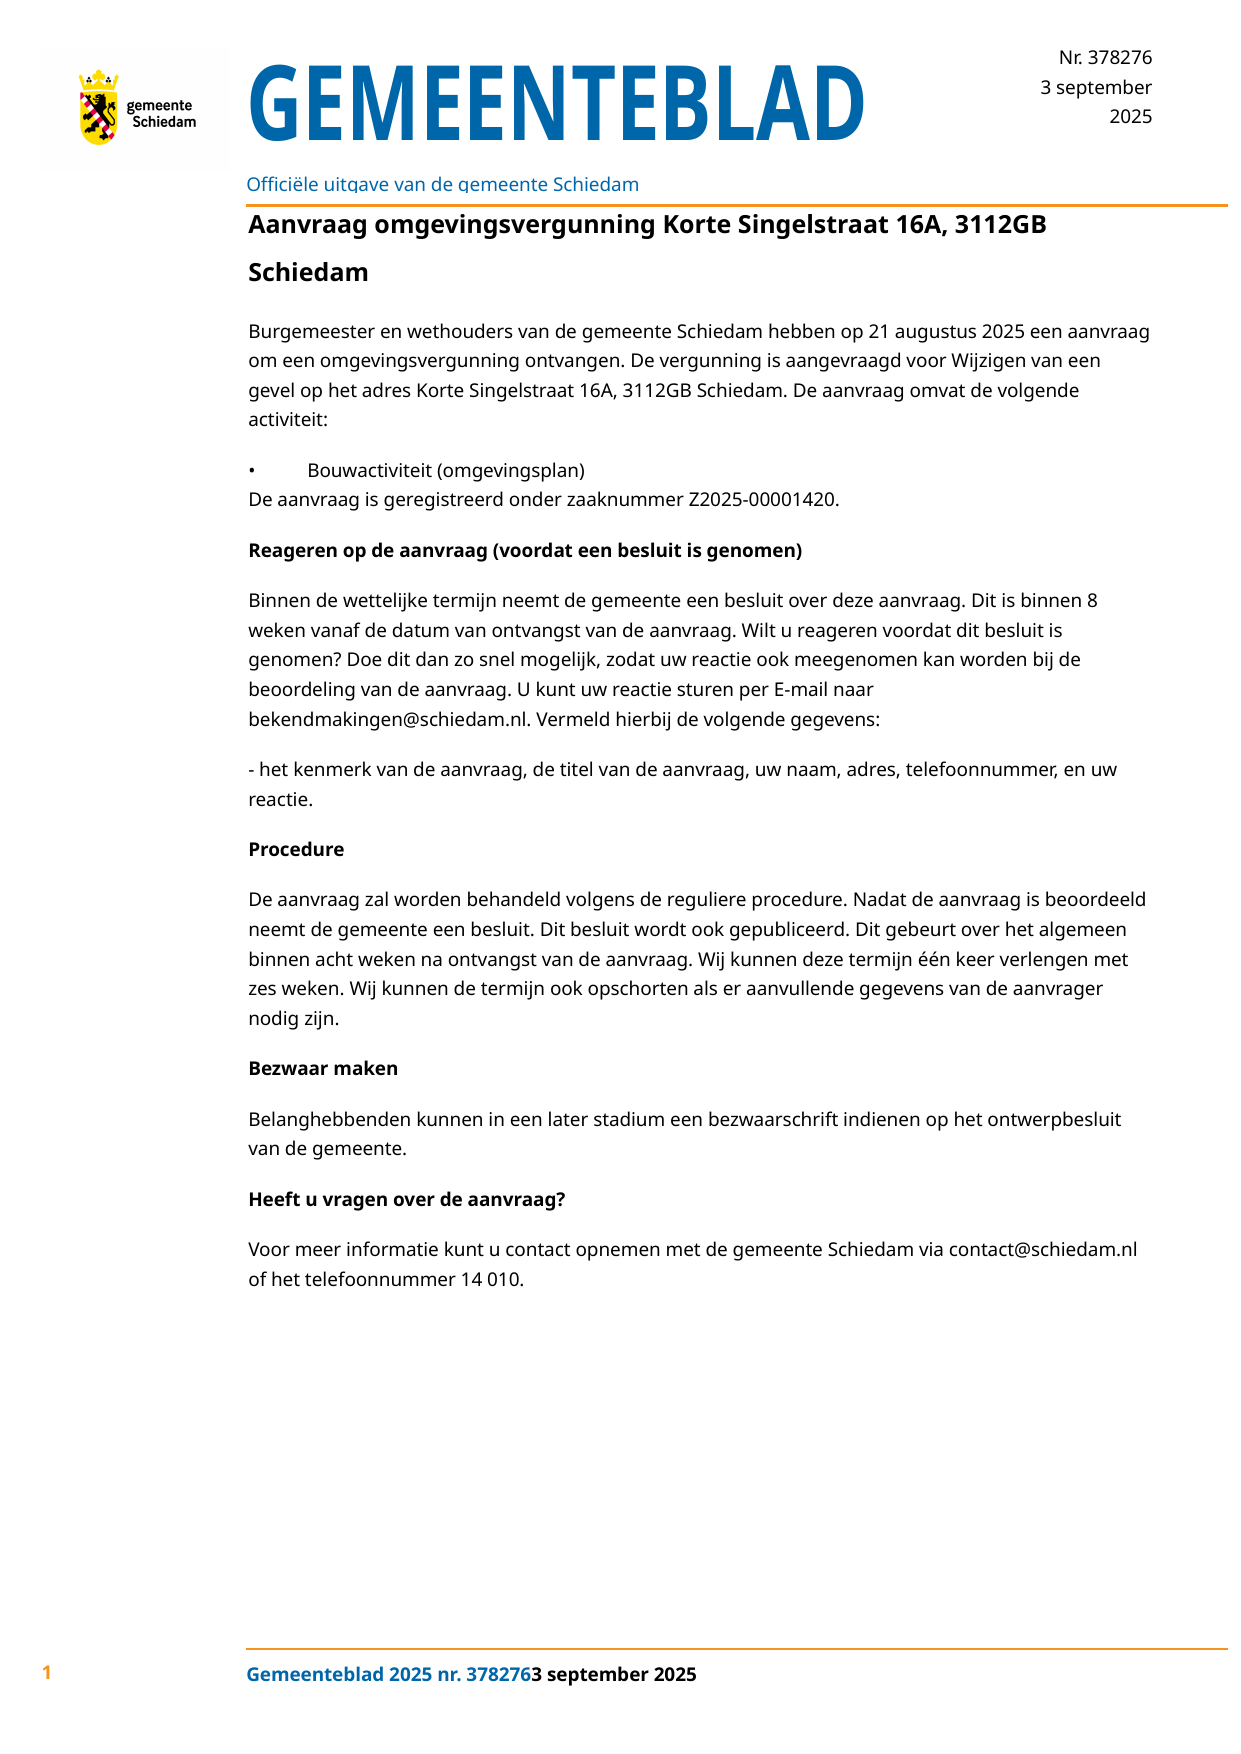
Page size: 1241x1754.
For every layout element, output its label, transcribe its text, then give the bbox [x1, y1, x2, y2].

picture [41, 47, 231, 172]
text Reageren op de aanvraag (voordat een besluit is genomen) [248, 537, 1152, 563]
text De aanvraag is geregistreerd onder zaaknummer Z2025-00001420. [248, 487, 1152, 512]
text Voor meer informatie kunt u contact opnemen met de gemeente Schiedam via contact@schiedam.nl of het telefoonnummer 14 010. [248, 1236, 1152, 1292]
text Belanghebbenden kunnen in een later stadium een bezwaarschrift indienen op het ontwerpbesluit van de gemeente. [248, 1106, 1152, 1161]
list Bouwactiviteit (omgevingsplan) [248, 457, 1152, 483]
text Burgemeester en wethouders van de gemeente Schiedam hebben op 21 augustus 2025 een aanvraag om een omgevingsvergunning ontvangen. De vergunning is aangevraagd voor Wijzigen van een gevel op het adres Korte Singelstraat 16A, 3112GB Schiedam. De aanvraag omvat de volgende activiteit: [248, 318, 1152, 432]
text De aanvraag zal worden behandeld volgens de reguliere procedure. Nadat de aanvraag is beoordeeld neemt de gemeente een besluit. Dit besluit wordt ook gepubliceerd. Dit gebeurt over het algemeen binnen acht weken na ontvangst van de aanvraag. Wij kunnen deze termijn één keer verlengen met zes weken. Wij kunnen de termijn ook opschorten als er aanvullende gegevens van de aanvrager nodig zijn. [248, 887, 1152, 1031]
text Bezwaar maken [248, 1055, 1152, 1081]
text Binnen de wettelijke termijn neemt de gemeente een besluit over deze aanvraag. Dit is binnen 8 weken vanaf de datum van ontvangst van de aanvraag. Wilt u reageren voordat dit besluit is genomen? Doe dit dan zo snel mogelijk, zodat uw reactie ook meegenomen kan worden bij de beoordeling van de aanvraag. U kunt uw reactie sturen per E-mail naar bekendmakingen@schiedam.nl. Vermeld hierbij de volgende gegevens: [248, 587, 1152, 732]
text - het kenmerk van de aanvraag, de titel van de aanvraag, uw naam, adres, telefoonnummer, en uw reactie. [248, 756, 1152, 812]
text Heeft u vragen over de aanvraag? [248, 1186, 1152, 1212]
text Procedure [248, 836, 1152, 862]
text Aanvraag omgevingsvergunning Korte Singelstraat 16A, 3112GB Schiedam [248, 207, 1152, 288]
